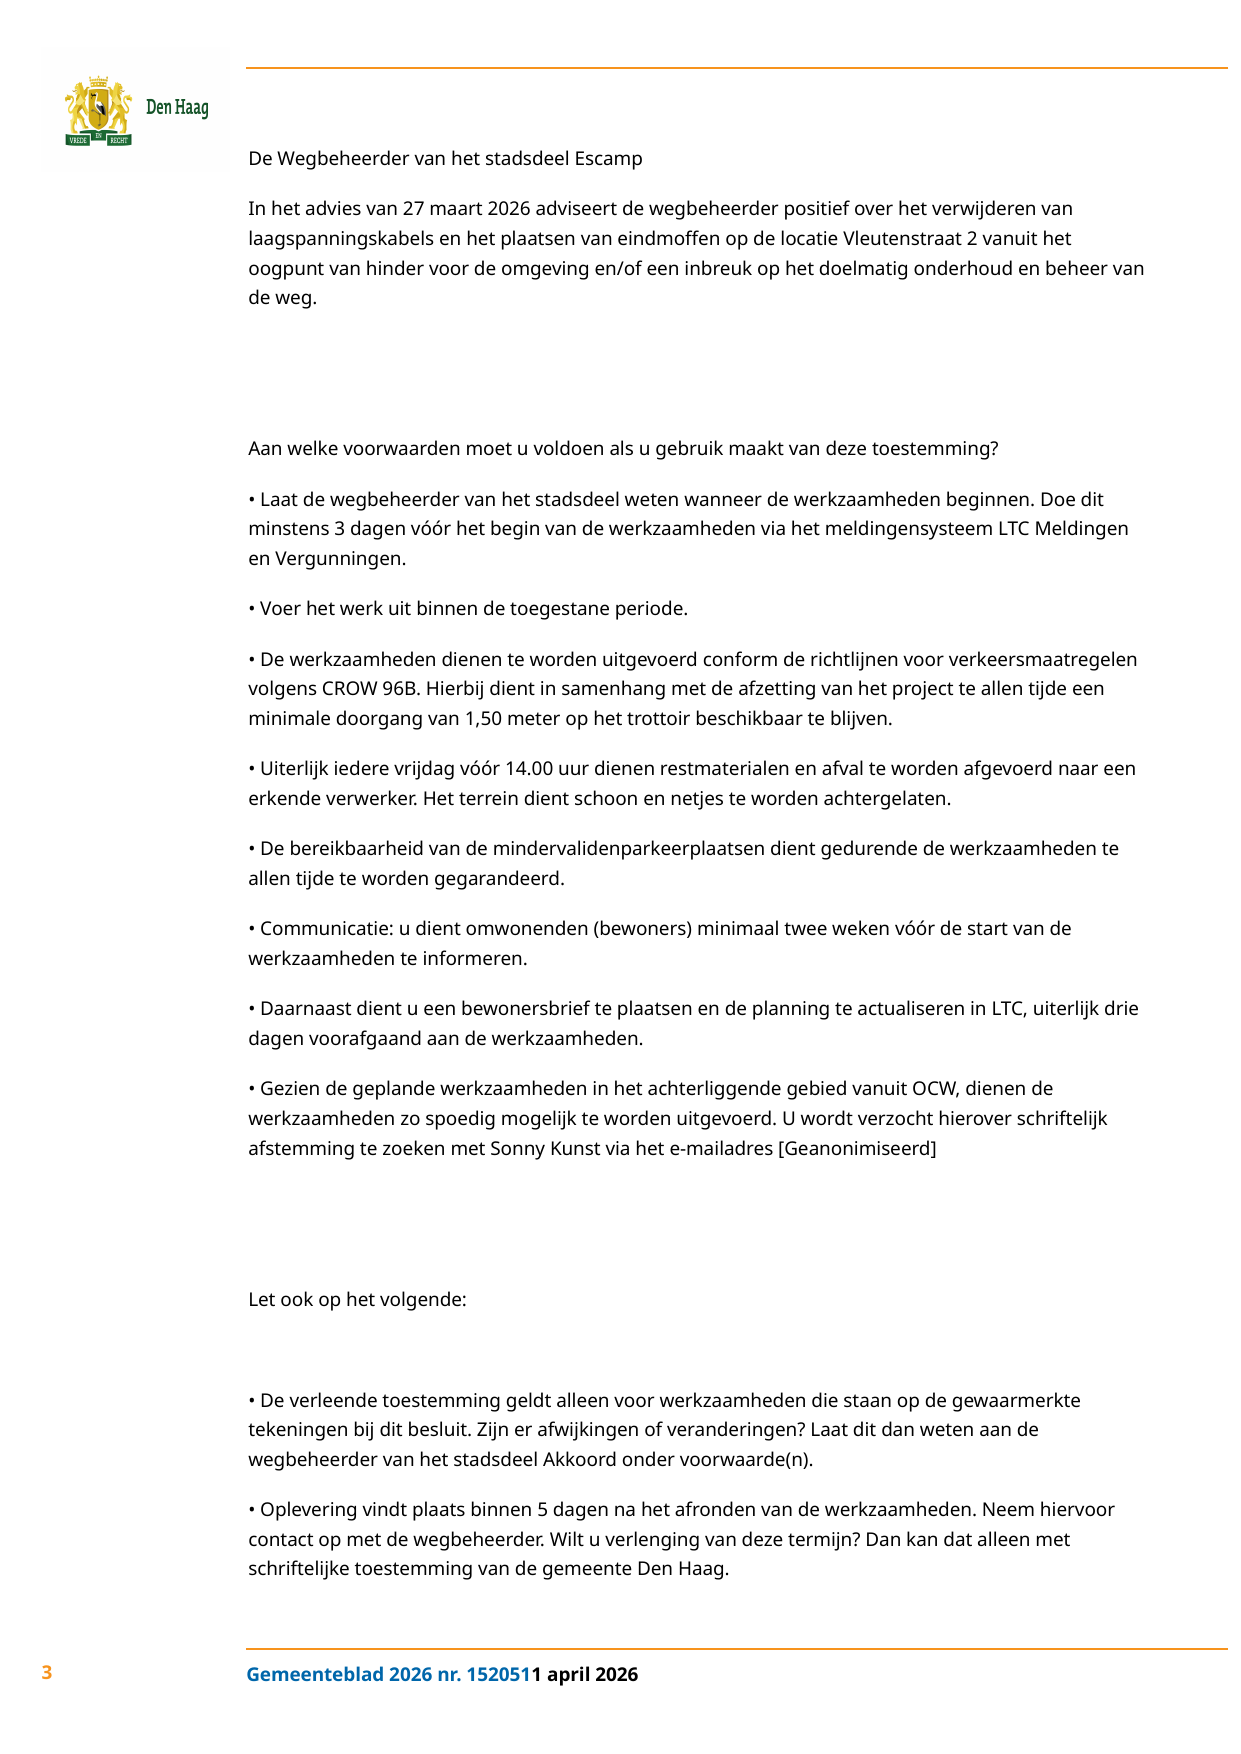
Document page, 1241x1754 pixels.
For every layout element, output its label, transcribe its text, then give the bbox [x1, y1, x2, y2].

text • Uiterlijk iedere vrijdag vóór 14.00 uur dienen restmaterialen en afval te worden afgevoerd naar een erkende verwerker. Het terrein dient schoon en netjes te worden achtergelaten. [248, 756, 1152, 811]
text • Laat de wegbeheerder van het stadsdeel weten wanneer de werkzaamheden beginnen. Doe dit minstens 3 dagen vóór het begin van de werkzaamheden via het meldingensysteem LTC Meldingen en Vergunningen. [248, 486, 1152, 571]
text • De verleende toestemming geldt alleen voor werkzaamheden die staan op de gewaarmerkte tekeningen bij dit besluit. Zijn er afwijkingen of veranderingen? Laat dit dan weten aan de wegbeheerder van het stadsdeel Akkoord onder voorwaarde(n). [248, 1387, 1152, 1472]
text • Gezien de geplande werkzaamheden in het achterliggende gebied vanuit OCW, dienen de werkzaamheden zo spoedig mogelijk te worden uitgevoerd. U wordt verzocht hierover schriftelijk afstemming te zoeken met Sonny Kunst via het e-mailadres [Geanonimiseerd] [248, 1076, 1152, 1161]
text • Daarnaast dient u een bewonersbrief te plaatsen en de planning te actualiseren in LTC, uiterlijk drie dagen voorafgaand aan de werkzaamheden. [248, 996, 1152, 1051]
text • De bereikbaarheid van de mindervalidenparkeerplaatsen dient gedurende de werkzaamheden te allen tijde te worden gegarandeerd. [248, 836, 1152, 891]
picture [41, 47, 231, 172]
text Let ook op het volgende: [248, 1286, 1152, 1312]
text • De werkzaamheden dienen te worden uitgevoerd conform de richtlijnen voor verkeersmaatregelen volgens CROW 96B. Hierbij dient in samenhang met de afzetting van het project te allen tijde een minimale doorgang van 1,50 meter op het trottoir beschikbaar te blijven. [248, 646, 1152, 731]
text • Voer het werk uit binnen de toegestane periode. [248, 596, 1152, 621]
text In het advies van 27 maart 2026 adviseert de wegbeheerder positief over het verwijderen van laagspanningskabels en het plaatsen van eindmoffen op de locatie Vleutenstraat 2 vanuit het oogpunt van hinder voor de omgeving en/of een inbreuk op het doelmatig onderhoud en beheer van de weg. [248, 196, 1152, 310]
text De Wegbeheerder van het stadsdeel Escamp [248, 145, 1152, 171]
text Aan welke voorwaarden moet u voldoen als u gebruik maakt van deze toestemming? [248, 436, 1152, 461]
text • Communicatie: u dient omwonenden (bewoners) minimaal twee weken vóór de start van de werkzaamheden te informeren. [248, 916, 1152, 971]
text • Oplevering vindt plaats binnen 5 dagen na het afronden van de werkzaamheden. Neem hiervoor contact op met de wegbeheerder. Wilt u verlenging van deze termijn? Dan kan dat alleen met schriftelijke toestemming van de gemeente Den Haag. [248, 1496, 1152, 1581]
